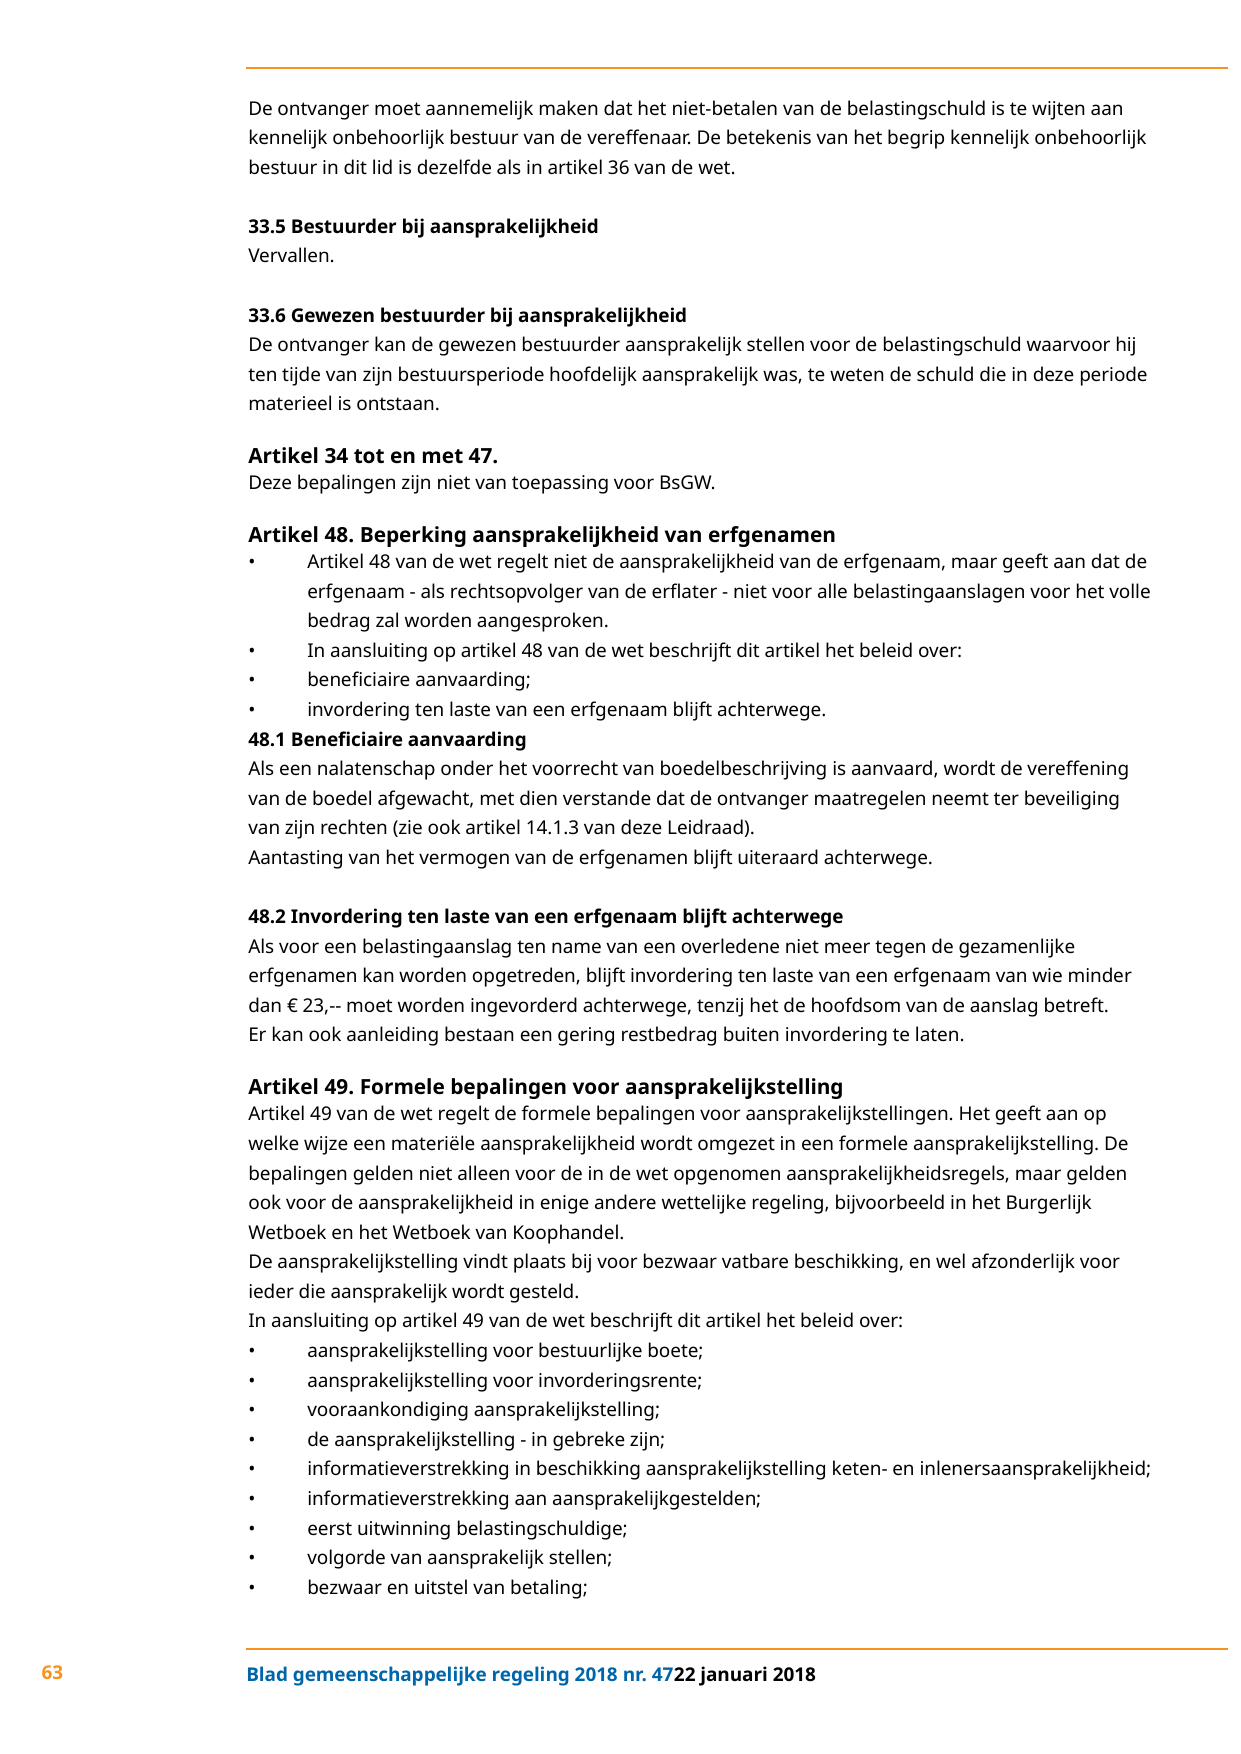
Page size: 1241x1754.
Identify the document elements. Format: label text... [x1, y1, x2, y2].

list invordering ten laste van een erfgenaam blijft achterwege. [248, 696, 1152, 722]
list aansprakelijkstelling voor invorderingsrente; [248, 1367, 1152, 1392]
list Artikel 48 van de wet regelt niet de aansprakelijkheid van de erfgenaam, maar geeft aan dat de erfgenaam - als rechtsopvolger van de erflater - niet voor alle belastingaanslagen voor het volle bedrag zal worden aangesproken. [248, 548, 1152, 633]
text Er kan ook aanleiding bestaan een gering restbedrag buiten invordering te laten. [248, 1022, 1152, 1047]
text 48.1 Beneficiaire aanvaarding [248, 726, 1152, 752]
text Vervallen. [248, 243, 1152, 268]
list bezwaar en uitstel van betaling; [248, 1574, 1152, 1599]
text Aantasting van het vermogen van de erfgenamen blijft uiteraard achterwege. [248, 844, 1152, 870]
text 33.5 Bestuurder bij aansprakelijkheid [248, 213, 1152, 239]
text Artikel 49. Formele bepalingen voor aansprakelijkstelling [248, 1072, 1152, 1101]
list de aansprakelijkstelling - in gebreke zijn; [248, 1426, 1152, 1452]
text Als voor een belastingaanslag ten name van een overledene niet meer tegen de gezamenlijke erfgenamen kan worden opgetreden, blijft invordering ten laste van een erfgenaam van wie minder dan € 23,-- moet worden ingevorderd achterwege, tenzij het de hoofdsom van de aanslag betreft. [248, 933, 1152, 1018]
list informatieverstrekking aan aansprakelijkgestelden; [248, 1485, 1152, 1511]
list vooraankondiging aansprakelijkstelling; [248, 1396, 1152, 1422]
text Deze bepalingen zijn niet van toepassing voor BsGW. [248, 469, 1152, 495]
list beneficiaire aanvaarding; [248, 667, 1152, 692]
list informatieverstrekking in beschikking aansprakelijkstelling keten- en inlenersaansprakelijkheid; [248, 1456, 1152, 1481]
text De ontvanger moet aannemelijk maken dat het niet-betalen van de belastingschuld is te wijten aan kennelijk onbehoorlijk bestuur van de vereffenaar. De betekenis van het begrip kennelijk onbehoorlijk bestuur in dit lid is dezelfde als in artikel 36 van de wet. [248, 95, 1152, 180]
text De aansprakelijkstelling vindt plaats bij voor bezwaar vatbare beschikking, en wel afzonderlijk voor ieder die aansprakelijk wordt gesteld. [248, 1248, 1152, 1304]
list aansprakelijkstelling voor bestuurlijke boete; [248, 1337, 1152, 1363]
text De ontvanger kan de gewezen bestuurder aansprakelijk stellen voor de belastingschuld waarvoor hij ten tijde van zijn bestuursperiode hoofdelijk aansprakelijk was, te weten de schuld die in deze periode materieel is ontstaan. [248, 331, 1152, 416]
picture [41, 47, 231, 172]
text Artikel 48. Beperking aansprakelijkheid van erfgenamen [248, 520, 1152, 548]
list volgorde van aansprakelijk stellen; [248, 1544, 1152, 1570]
text Artikel 34 tot en met 47. [248, 441, 1152, 469]
text 48.2 Invordering ten laste van een erfgenaam blijft achterwege [248, 903, 1152, 929]
text Artikel 49 van de wet regelt de formele bepalingen voor aansprakelijkstellingen. Het geeft aan op welke wijze een materiële aansprakelijkheid wordt omgezet in een formele aansprakelijkstelling. De bepalingen gelden niet alleen voor de in de wet opgenomen aansprakelijkheidsregels, maar gelden ook voor de aansprakelijkheid in enige andere wettelijke regeling, bijvoorbeeld in het Burgerlijk Wetboek en het Wetboek van Koophandel. [248, 1101, 1152, 1244]
text In aansluiting op artikel 49 van de wet beschrijft dit artikel het beleid over: [248, 1308, 1152, 1333]
list In aansluiting op artikel 48 van de wet beschrijft dit artikel het beleid over: [248, 637, 1152, 663]
text Als een nalatenschap onder het voorrecht van boedelbeschrijving is aanvaard, wordt de vereffening van de boedel afgewacht, met dien verstande dat de ontvanger maatregelen neemt ter beveiliging van zijn rechten (zie ook artikel 14.1.3 van deze Leidraad). [248, 755, 1152, 840]
list eerst uitwinning belastingschuldige; [248, 1515, 1152, 1540]
text 33.6 Gewezen bestuurder bij aansprakelijkheid [248, 302, 1152, 328]
